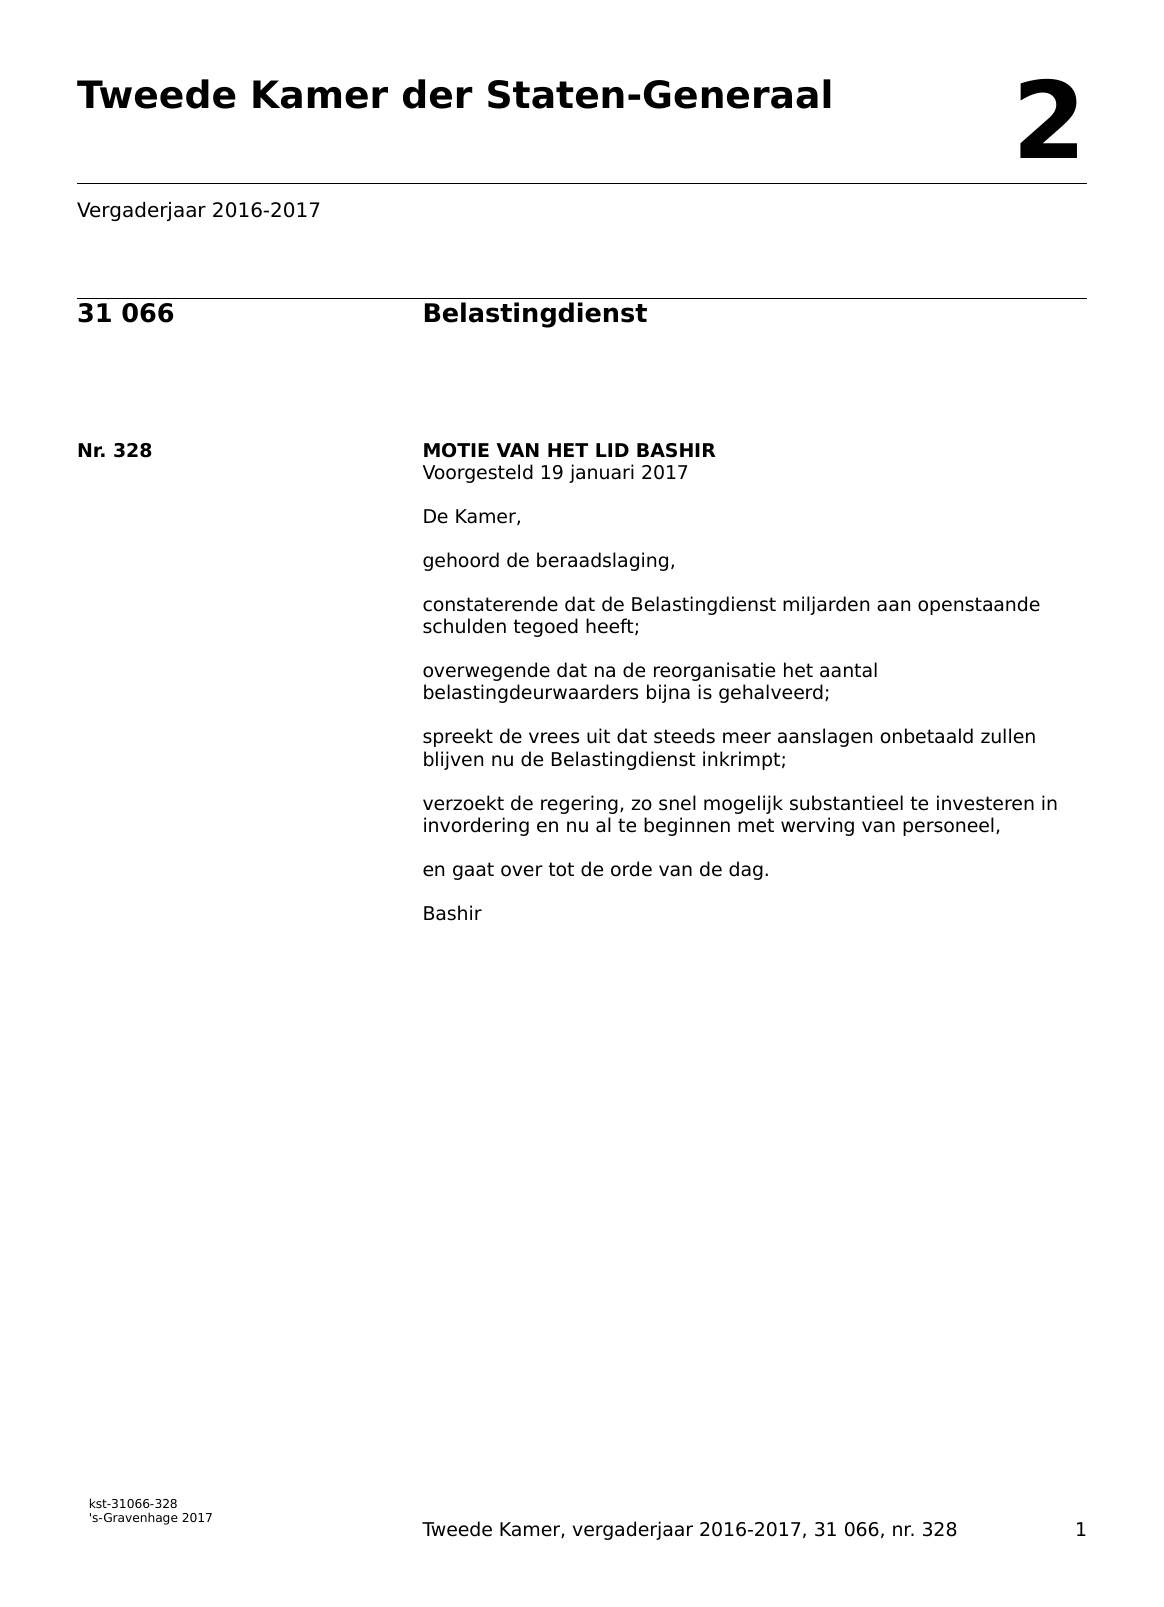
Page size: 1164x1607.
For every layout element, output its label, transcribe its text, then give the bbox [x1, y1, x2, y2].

table_header 2 [886, 59, 1087, 183]
text kst-31066-328 [88, 1497, 323, 1511]
text Bashir [422, 903, 1087, 925]
text overwegende dat na de reorganisatie het aantal belastingdeurwaarders bijna is gehalveerd; [422, 660, 1087, 704]
text en gaat over tot de orde van de dag. [422, 859, 1087, 881]
text verzoekt de regering, zo snel mogelijk substantieel te investeren in invordering en nu al te beginnen met werving van personeel, [422, 793, 1087, 837]
text gehoord de beraadslaging, [422, 550, 1087, 572]
text spreekt de vrees uit dat steeds meer aanslagen onbetaald zullen blijven nu de Belastingdienst inkrimpt; [422, 726, 1087, 770]
subtitle Nr. 328 MOTIE VAN HET LID BASHIR [77, 440, 1087, 462]
text 's-Gravenhage 2017 [88, 1511, 323, 1525]
text Voorgesteld 19 januari 2017 [422, 462, 1087, 484]
subtitle 31 066 Belastingdienst [77, 299, 1087, 329]
table_header Tweede Kamer der Staten-Generaal [77, 59, 886, 183]
text De Kamer, [422, 506, 1087, 528]
table_cell Vergaderjaar 2016-2017 [77, 184, 1087, 298]
text constaterende dat de Belastingdienst miljarden aan openstaande schulden tegoed heeft; [422, 594, 1087, 638]
